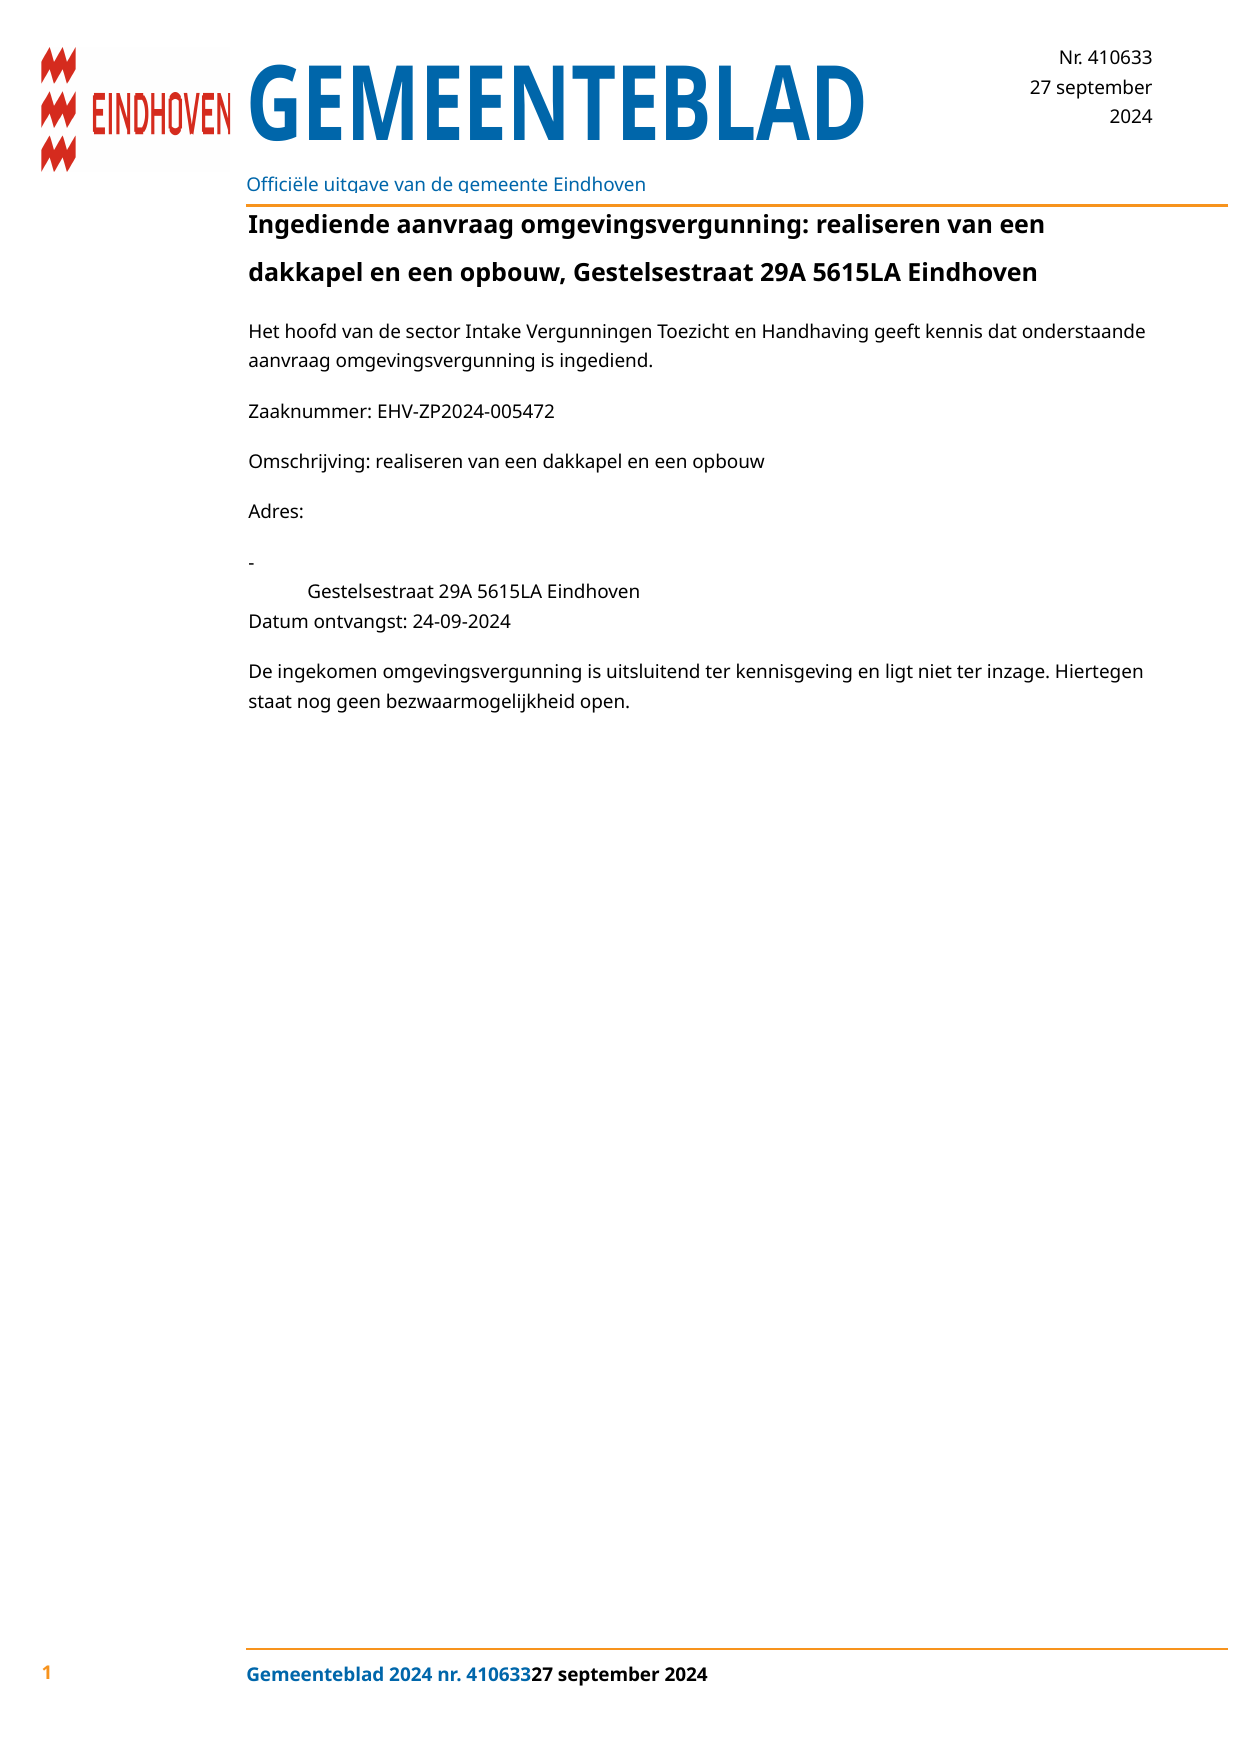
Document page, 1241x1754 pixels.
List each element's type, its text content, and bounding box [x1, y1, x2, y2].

text Ingediende aanvraag omgevingsvergunning: realiseren van een dakkapel en een opbouw, Gestelsestraat 29A 5615LA Eindhoven [248, 207, 1152, 288]
text Datum ontvangst: 24-09-2024 [248, 608, 1152, 634]
text Omschrijving: realiseren van een dakkapel en een opbouw [248, 448, 1152, 474]
picture [41, 47, 231, 172]
text Zaaknummer: EHV-ZP2024-005472 [248, 398, 1152, 424]
text Het hoofd van de sector Intake Vergunningen Toezicht en Handhaving geeft kennis dat onderstaande aanvraag omgevingsvergunning is ingediend. [248, 318, 1152, 373]
list Gestelsestraat 29A 5615LA Eindhoven [248, 579, 1152, 604]
text De ingekomen omgevingsvergunning is uitsluitend ter kennisgeving en ligt niet ter inzage. Hiertegen staat nog geen bezwaarmogelijkheid open. [248, 659, 1152, 714]
text Adres: [248, 499, 1152, 524]
